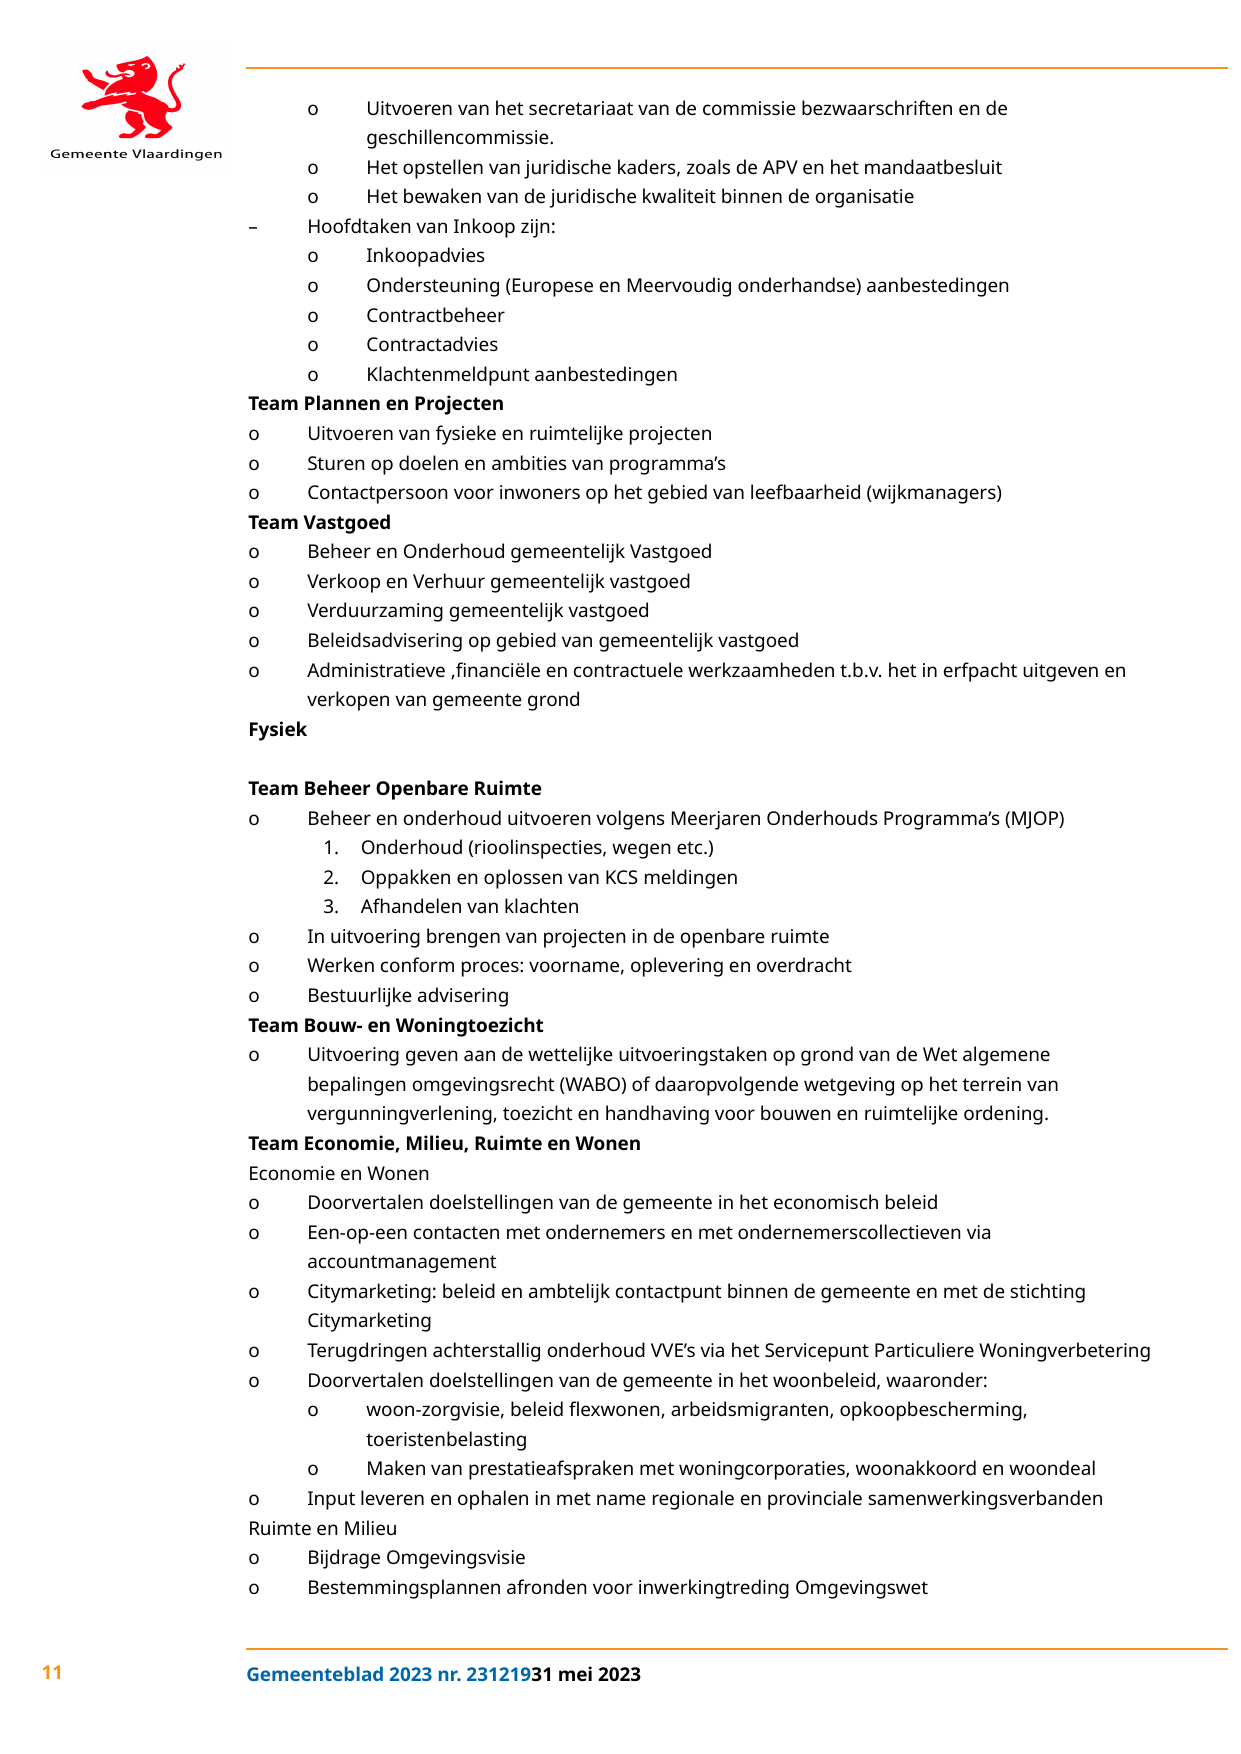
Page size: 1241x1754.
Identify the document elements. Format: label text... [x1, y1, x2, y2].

list In uitvoering brengen van projecten in de openbare ruimte [248, 923, 1152, 949]
list Sturen op doelen en ambities van programma’s [248, 450, 1152, 476]
list Werken conform proces: voorname, oplevering en overdracht [248, 953, 1152, 978]
text Team Beheer Openbare Ruimte [248, 775, 1152, 801]
list Uitvoering geven aan de wettelijke uitvoeringstaken op grond van de Wet algemene bepalingen omgevingsrecht (WABO) of daaropvolgende wetgeving op het terrein van vergunningverlening, toezicht en handhaving voor bouwen en ruimtelijke ordening. [248, 1041, 1152, 1126]
list Onderhoud (rioolinspecties, wegen etc.) [323, 834, 1152, 860]
list Beleidsadvisering op gebied van gemeentelijk vastgoed [248, 627, 1152, 653]
list Een-op-een contacten met ondernemers en met ondernemerscollectieven via accountmanagement [248, 1219, 1152, 1274]
list Het opstellen van juridische kaders, zoals de APV en het mandaatbesluit [307, 154, 1152, 180]
list Bijdrage Omgevingsvisie [248, 1544, 1152, 1570]
list Het bewaken van de juridische kwaliteit binnen de organisatie [307, 183, 1152, 209]
list Hoofdtaken van Inkoop zijn: [248, 213, 1152, 239]
text Team Bouw- en Woningtoezicht [248, 1012, 1152, 1038]
list Beheer en onderhoud uitvoeren volgens Meerjaren Onderhouds Programma’s (MJOP) [248, 805, 1152, 831]
list Afhandelen van klachten [323, 893, 1152, 919]
picture [41, 47, 231, 172]
list Contractadvies [307, 331, 1152, 357]
text Ruimte en Milieu [248, 1515, 1152, 1541]
text Team Vastgoed [248, 509, 1152, 535]
list Verkoop en Verhuur gemeentelijk vastgoed [248, 568, 1152, 594]
list Klachtenmeldpunt aanbestedingen [307, 361, 1152, 387]
list Input leveren en ophalen in met name regionale en provinciale samenwerkingsverbanden [248, 1485, 1152, 1511]
list Oppakken en oplossen van KCS meldingen [323, 864, 1152, 890]
list Verduurzaming gemeentelijk vastgoed [248, 598, 1152, 623]
list Uitvoeren van het secretariaat van de commissie bezwaarschriften en de geschillencommissie. [307, 95, 1152, 150]
list Terugdringen achterstallig onderhoud VVE’s via het Servicepunt Particuliere Woningverbetering [248, 1337, 1152, 1363]
list Uitvoeren van fysieke en ruimtelijke projecten [248, 420, 1152, 446]
text Team Plannen en Projecten [248, 391, 1152, 416]
list Citymarketing: beleid en ambtelijk contactpunt binnen de gemeente en met de stichting Citymarketing [248, 1278, 1152, 1333]
list Inkoopadvies [307, 243, 1152, 268]
text Economie en Wonen [248, 1160, 1152, 1186]
list Bestemmingsplannen afronden voor inwerkingtreding Omgevingswet [248, 1574, 1152, 1600]
list Beheer en Onderhoud gemeentelijk Vastgoed [248, 538, 1152, 564]
list Maken van prestatieafspraken met woningcorporaties, woonakkoord en woondeal [307, 1456, 1152, 1481]
list Administratieve ,financiële en contractuele werkzaamheden t.b.v. het in erfpacht uitgeven en verkopen van gemeente grond [248, 657, 1152, 712]
list Bestuurlijke advisering [248, 982, 1152, 1008]
text Fysiek [248, 716, 1152, 742]
list Doorvertalen doelstellingen van de gemeente in het economisch beleid [248, 1189, 1152, 1215]
list woon-zorgvisie, beleid flexwonen, arbeidsmigranten, opkoopbescherming, toeristenbelasting [307, 1396, 1152, 1452]
list Ondersteuning (Europese en Meervoudig onderhandse) aanbestedingen [307, 272, 1152, 298]
text Team Economie, Milieu, Ruimte en Wonen [248, 1130, 1152, 1156]
list Contactpersoon voor inwoners op het gebied van leefbaarheid (wijkmanagers) [248, 479, 1152, 505]
list Contractbeheer [307, 302, 1152, 328]
list Doorvertalen doelstellingen van de gemeente in het woonbeleid, waaronder: [248, 1367, 1152, 1393]
